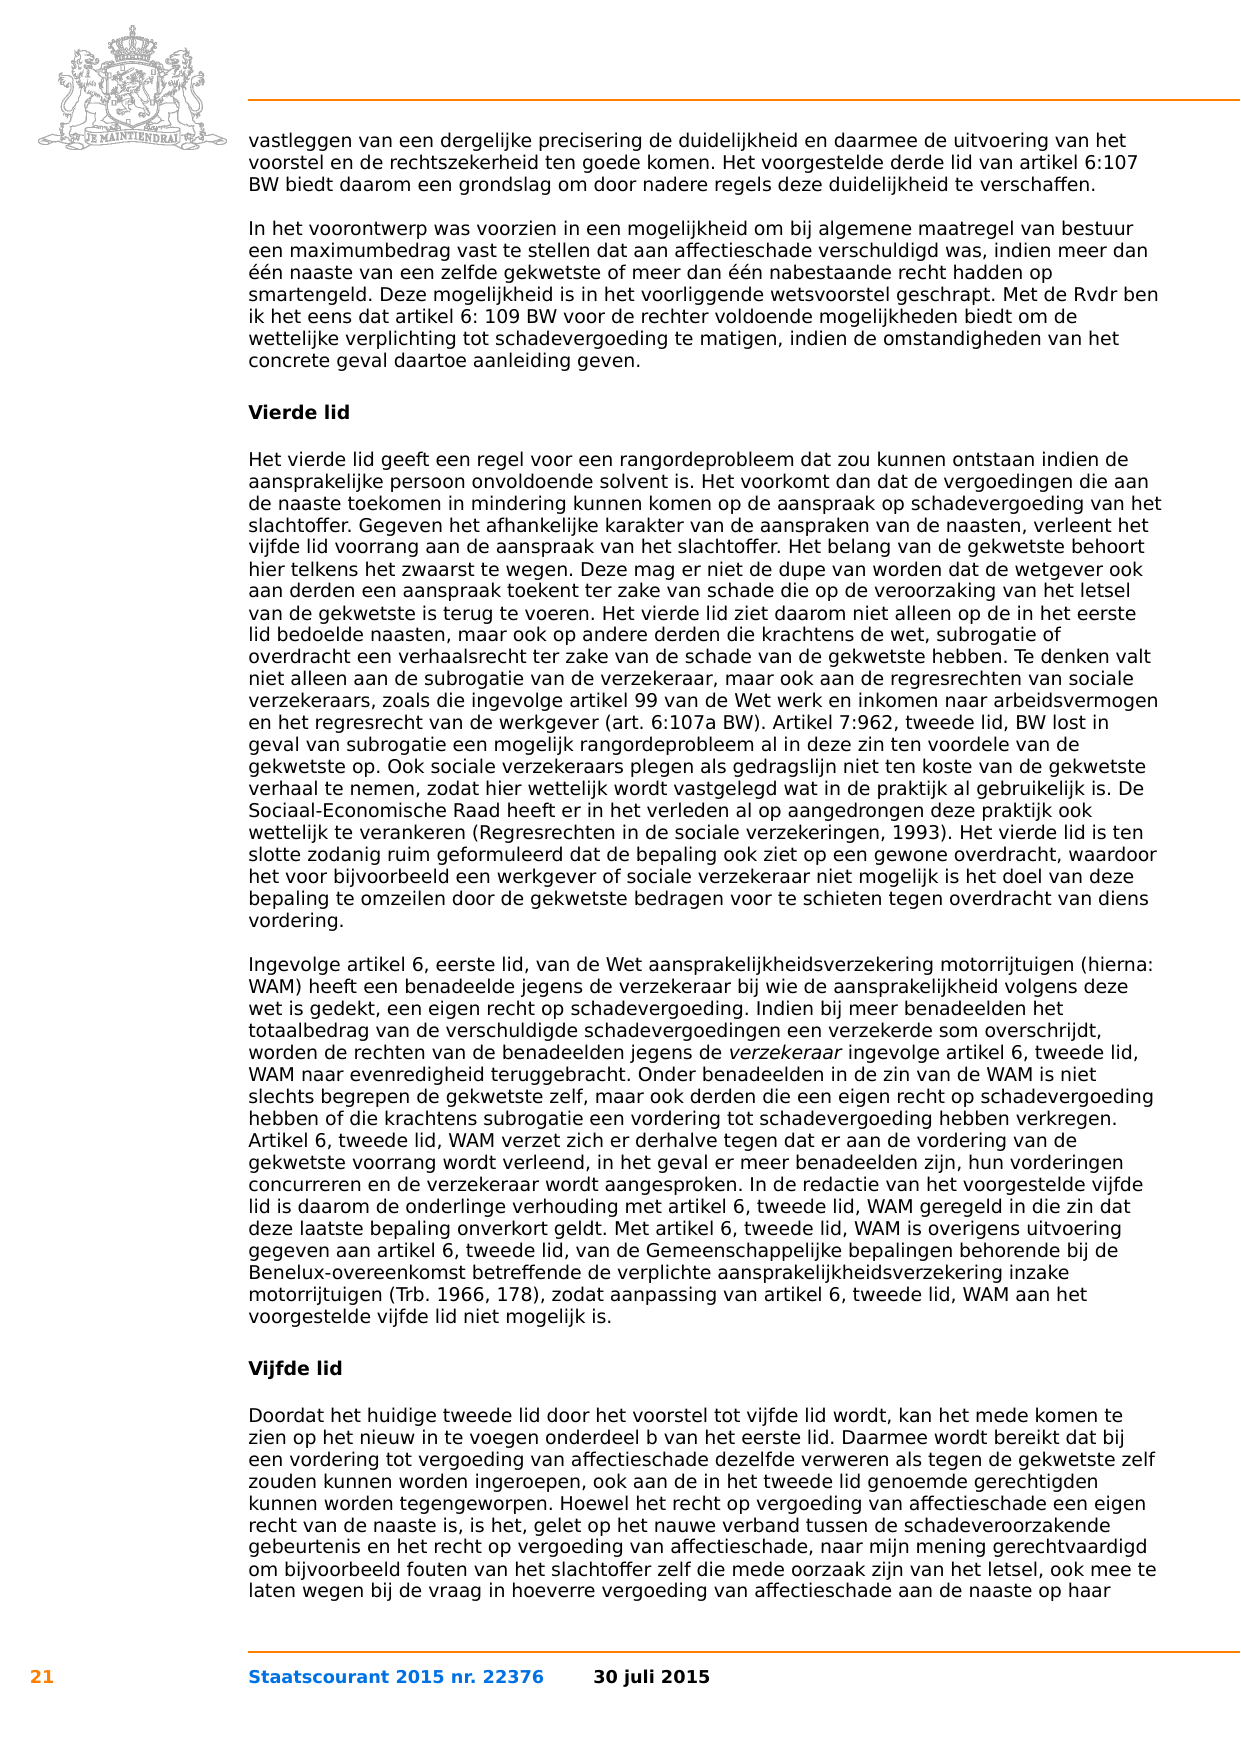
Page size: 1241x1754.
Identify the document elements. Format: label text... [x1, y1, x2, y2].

text In het voorontwerp was voorzien in een mogelijkheid om bij algemene maatregel van bestuur een maximumbedrag vast te stellen dat aan affectieschade verschuldigd was, indien meer dan één naaste van een zelfde gekwetste of meer dan één nabestaande recht hadden op smartengeld. Deze mogelijkheid is in het voorliggende wetsvoorstel geschrapt. Met de Rvdr ben ik het eens dat artikel 6: 109 BW voor de rechter voldoende mogelijkheden biedt om de wettelijke verplichting tot schadevergoeding te matigen, indien de omstandigheden van het concrete geval daartoe aanleiding geven. [248, 218, 1163, 372]
text Doordat het huidige tweede lid door het voorstel tot vijfde lid wordt, kan het mede komen te zien op het nieuw in te voegen onderdeel b van het eerste lid. Daarmee wordt bereikt dat bij een vordering tot vergoeding van affectieschade dezelfde verweren als tegen de gekwetste zelf zouden kunnen worden ingeroepen, ook aan de in het tweede lid genoemde gerechtigden kunnen worden tegengeworpen. Hoewel het recht op vergoeding van affectieschade een eigen recht van de naaste is, is het, gelet op het nauwe verband tussen de schadeveroorzakende gebeurtenis en het recht op vergoeding van affectieschade, naar mijn mening gerechtvaardigd om bijvoorbeeld fouten van het slachtoffer zelf die mede oorzaak zijn van het letsel, ook mee te laten wegen bij de vraag in hoeverre vergoeding van affectieschade aan de naaste op haar [248, 1404, 1163, 1602]
subtitle Vijfde lid [248, 1358, 1163, 1379]
text Het vierde lid geeft een regel voor een rangordeprobleem dat zou kunnen ontstaan indien de aansprakelijke persoon onvoldoende solvent is. Het voorkomt dan dat de vergoedingen die aan de naaste toekomen in mindering kunnen komen op de aanspraak op schadevergoeding van het slachtoffer. Gegeven het afhankelijke karakter van de aanspraken van de naasten, verleent het vijfde lid voorrang aan de aanspraak van het slachtoffer. Het belang van de gekwetste behoort hier telkens het zwaarst te wegen. Deze mag er niet de dupe van worden dat de wetgever ook aan derden een aanspraak toekent ter zake van schade die op de veroorzaking van het letsel van de gekwetste is terug te voeren. Het vierde lid ziet daarom niet alleen op de in het eerste lid bedoelde naasten, maar ook op andere derden die krachtens de wet, subrogatie of overdracht een verhaalsrecht ter zake van de schade van de gekwetste hebben. Te denken valt niet alleen aan de subrogatie van de verzekeraar, maar ook aan de regresrechten van sociale verzekeraars, zoals die ingevolge artikel 99 van de Wet werk en inkomen naar arbeidsvermogen en het regresrecht van de werkgever (art. 6:107a BW). Artikel 7:962, tweede lid, BW lost in geval van subrogatie een mogelijk rangordeprobleem al in deze zin ten voordele van de gekwetste op. Ook sociale verzekeraars plegen als gedragslijn niet ten koste van de gekwetste verhaal te nemen, zodat hier wettelijk wordt vastgelegd wat in de praktijk al gebruikelijk is. De Sociaal-Economische Raad heeft er in het verleden al op aangedrongen deze praktijk ook wettelijk te verankeren (Regresrechten in de sociale verzekeringen, 1993). Het vierde lid is ten slotte zodanig ruim geformuleerd dat de bepaling ook ziet op een gewone overdracht, waardoor het voor bijvoorbeeld een werkgever of sociale verzekeraar niet mogelijk is het doel van deze bepaling te omzeilen door de gekwetste bedragen voor te schieten tegen overdracht van diens vordering. [248, 448, 1163, 932]
subtitle Vierde lid [248, 402, 1163, 423]
picture [38, 25, 227, 150]
text vastleggen van een dergelijke precisering de duidelijkheid en daarmee de uitvoering van het voorstel en de rechtszekerheid ten goede komen. Het voorgestelde derde lid van artikel 6:107 BW biedt daarom een grondslag om door nadere regels deze duidelijkheid te verschaffen. [248, 130, 1163, 196]
text Ingevolge artikel 6, eerste lid, van de Wet aansprakelijkheidsverzekering motorrijtuigen (hierna: WAM) heeft een benadeelde jegens de verzekeraar bij wie de aansprakelijkheid volgens deze wet is gedekt, een eigen recht op schadevergoeding. Indien bij meer benadeelden het totaalbedrag van de verschuldigde schadevergoedingen een verzekerde som overschrijdt, worden de rechten van de benadeelden jegens de verzekeraar ingevolge artikel 6, tweede lid, WAM naar evenredigheid teruggebracht. Onder benadeelden in de zin van de WAM is niet slechts begrepen de gekwetste zelf, maar ook derden die een eigen recht op schadevergoeding hebben of die krachtens subrogatie een vordering tot schadevergoeding hebben verkregen. Artikel 6, tweede lid, WAM verzet zich er derhalve tegen dat er aan de vordering van de gekwetste voorrang wordt verleend, in het geval er meer benadeelden zijn, hun vorderingen concurreren en de verzekeraar wordt aangesproken. In de redactie van het voorgestelde vijfde lid is daarom de onderlinge verhouding met artikel 6, tweede lid, WAM geregeld in die zin dat deze laatste bepaling onverkort geldt. Met artikel 6, tweede lid, WAM is overigens uitvoering gegeven aan artikel 6, tweede lid, van de Gemeenschappelijke bepalingen behorende bij de Benelux-overeenkomst betreffende de verplichte aansprakelijkheidsverzekering inzake motorrijtuigen (Trb. 1966, 178), zodat aanpassing van artikel 6, tweede lid, WAM aan het voorgestelde vijfde lid niet mogelijk is. [248, 954, 1163, 1328]
